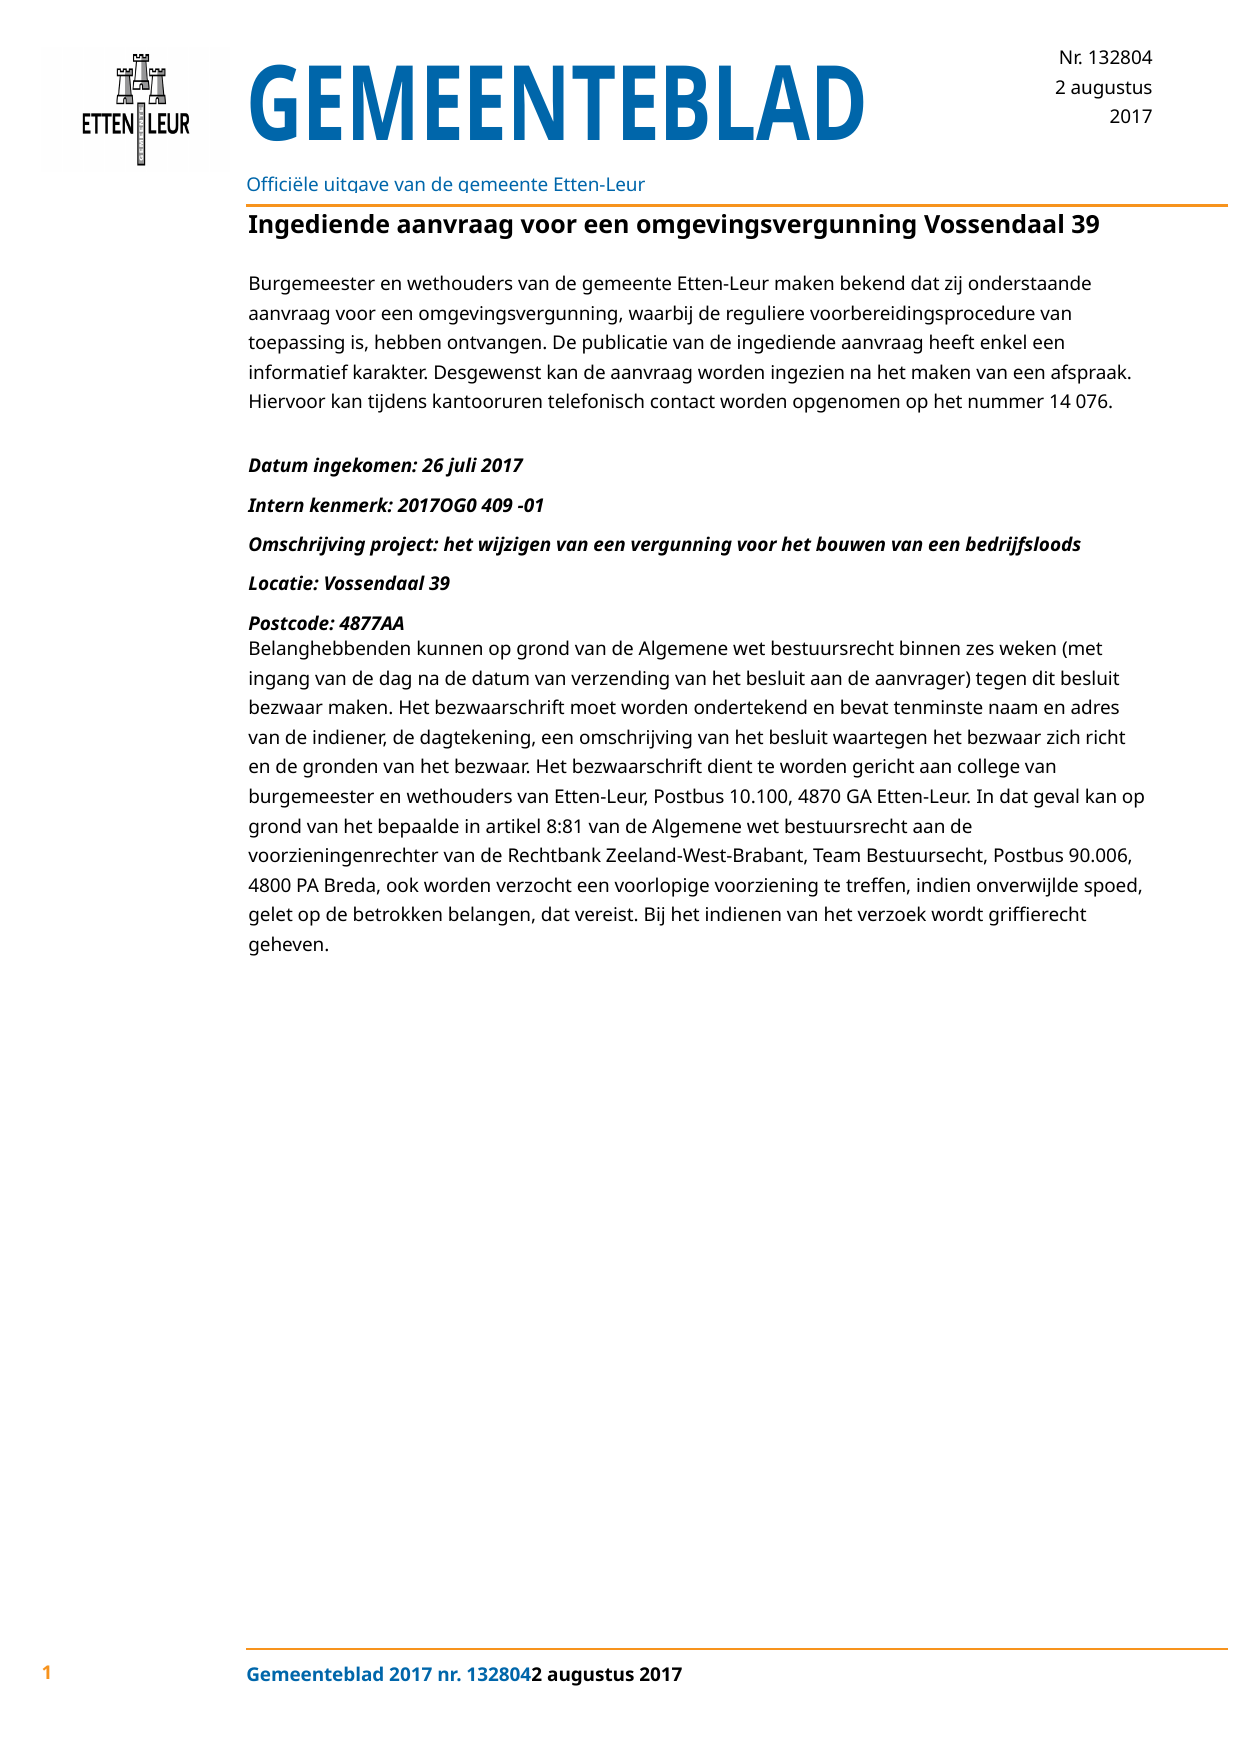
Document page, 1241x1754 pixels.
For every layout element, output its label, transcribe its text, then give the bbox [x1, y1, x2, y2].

text Intern kenmerk: 2017OG0 409 -01 [248, 492, 1152, 518]
text Ingediende aanvraag voor een omgevingsvergunning Vossendaal 39 [248, 207, 1152, 241]
text Locatie: Vossendaal 39 [248, 570, 1152, 596]
picture [41, 47, 231, 172]
text Omschrijving project: het wijzigen van een vergunning voor het bouwen van een bedrijfsloods [248, 531, 1152, 557]
text Belanghebbenden kunnen op grond van de Algemene wet bestuursrecht binnen zes weken (met ingang van de dag na de datum van verzending van het besluit aan de aanvrager) tegen dit besluit bezwaar maken. Het bezwaarschrift moet worden ondertekend en bevat tenminste naam en adres van de indiener, de dagtekening, een omschrijving van het besluit waartegen het bezwaar zich richt en de gronden van het bezwaar. Het bezwaarschrift dient te worden gericht aan college van burgemeester en wethouders van Etten-Leur, Postbus 10.100, 4870 GA Etten-Leur. In dat geval kan op grond van het bepaalde in artikel 8:81 van de Algemene wet bestuursrecht aan de voorzieningenrechter van de Rechtbank Zeeland-West-Brabant, Team Bestuursecht, Postbus 90.006, 4800 PA Breda, ook worden verzocht een voorlopige voorziening te treffen, indien onverwijlde spoed, gelet op de betrokken belangen, dat vereist. Bij het indienen van het verzoek wordt griffierecht geheven. [248, 635, 1152, 957]
text Datum ingekomen: 26 juli 2017 [248, 453, 1152, 478]
text Postcode: 4877AA [248, 610, 1152, 635]
text Burgemeester en wethouders van de gemeente Etten-Leur maken bekend dat zij onderstaande aanvraag voor een omgevingsvergunning, waarbij de reguliere voorbereidingsprocedure van toepassing is, hebben ontvangen. De publicatie van de ingediende aanvraag heeft enkel een informatief karakter. Desgewenst kan de aanvraag worden ingezien na het maken van een afspraak. Hiervoor kan tijdens kantooruren telefonisch contact worden opgenomen op het nummer 14 076. [248, 270, 1152, 414]
